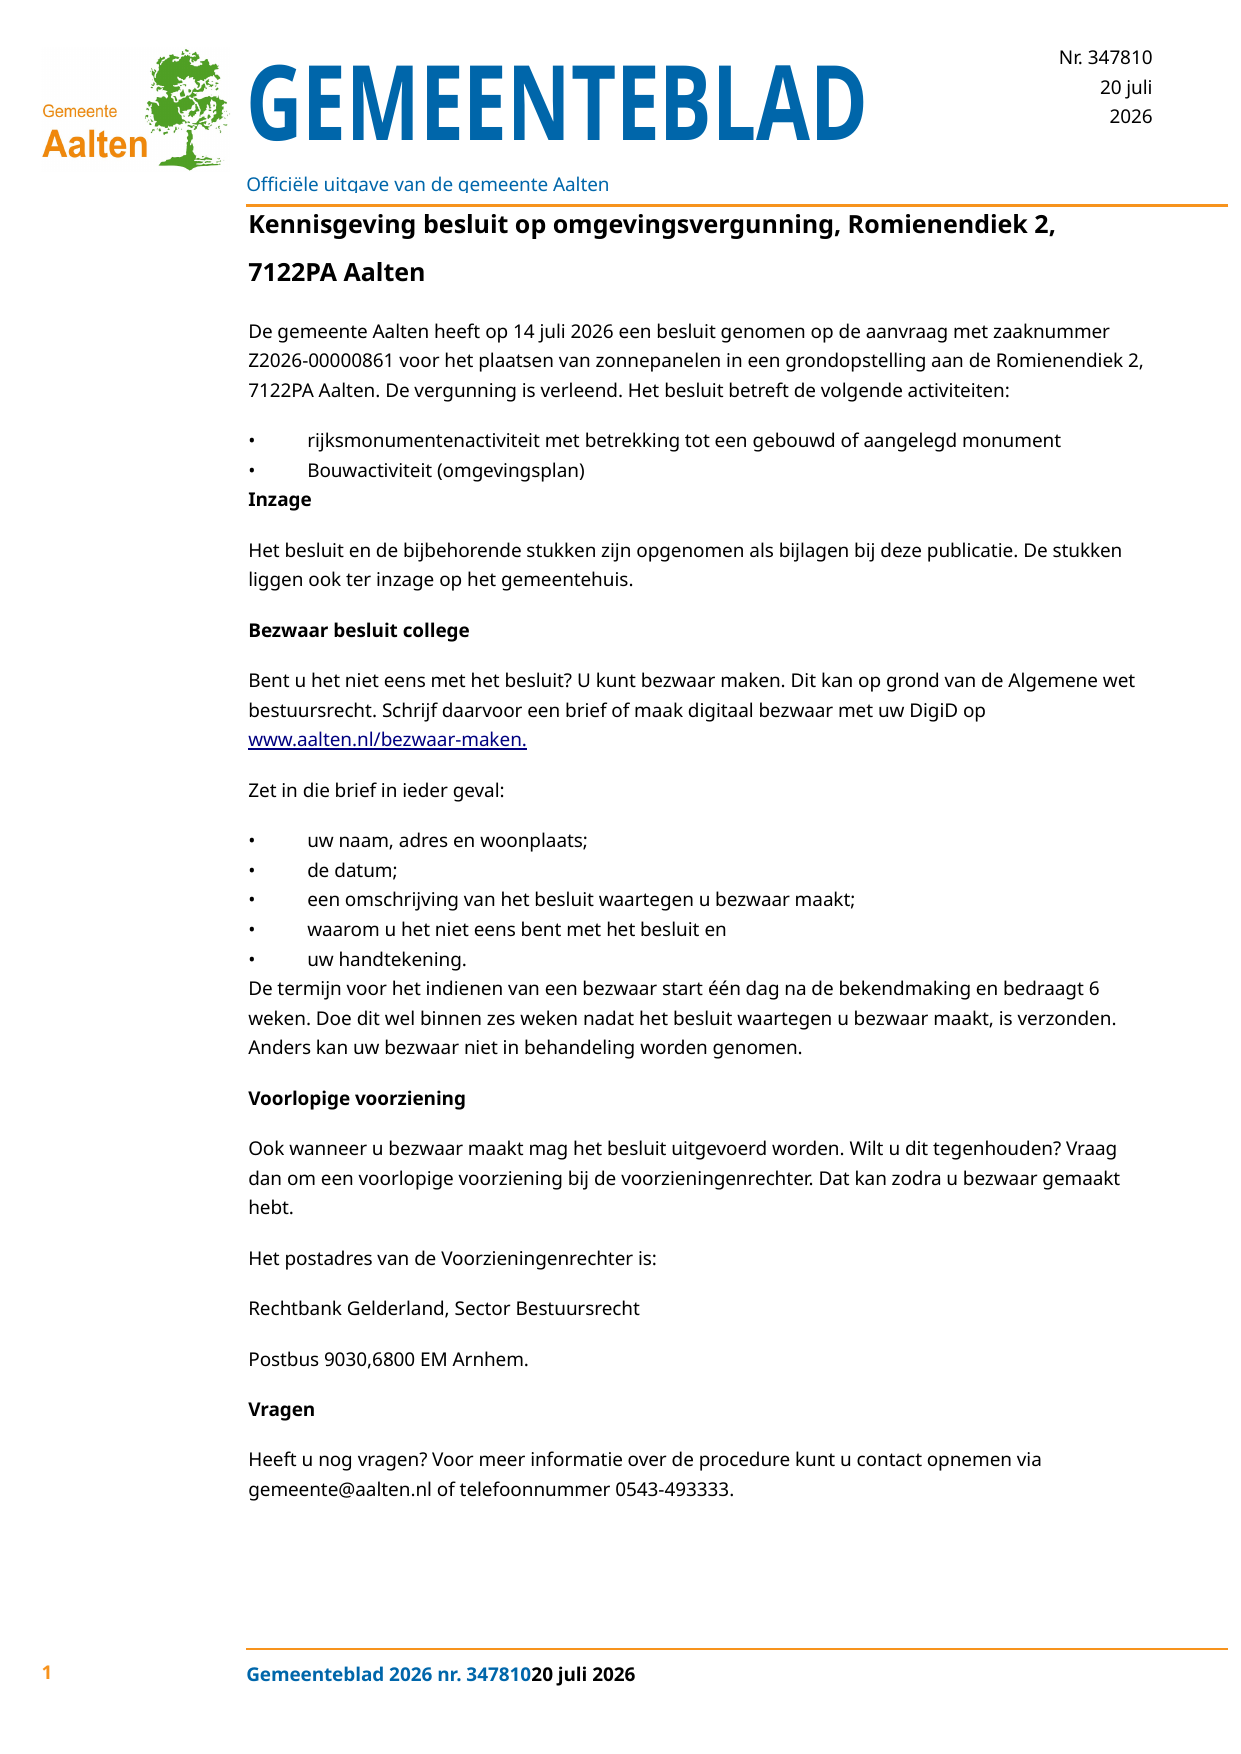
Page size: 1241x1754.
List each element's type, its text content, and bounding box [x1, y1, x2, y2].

list een omschrijving van het besluit waartegen u bezwaar maakt; [248, 887, 1152, 912]
picture [41, 47, 231, 172]
text Inzage [248, 487, 1152, 512]
text Voorlopige voorziening [248, 1085, 1152, 1111]
text Postbus 9030,6800 EM Arnhem. [248, 1346, 1152, 1372]
text Ook wanneer u bezwaar maakt mag het besluit uitgevoerd worden. Wilt u dit tegenhouden? Vraag dan om een voorlopige voorziening bij de voorzieningenrechter. Dat kan zodra u bezwaar gemaakt hebt. [248, 1135, 1152, 1220]
text Kennisgeving besluit op omgevingsvergunning, Romienendiek 2, 7122PA Aalten [248, 207, 1152, 288]
list uw naam, adres en woonplaats; [248, 827, 1152, 853]
text Rechtbank Gelderland, Sector Bestuursrecht [248, 1295, 1152, 1321]
list de datum; [248, 857, 1152, 883]
list uw handtekening. [248, 946, 1152, 972]
list rijksmonumentenactiviteit met betrekking tot een gebouwd of aangelegd monument [248, 427, 1152, 453]
text De termijn voor het indienen van een bezwaar start één dag na de bekendmaking en bedraagt 6 weken. Doe dit wel binnen zes weken nadat het besluit waartegen u bezwaar maakt, is verzonden. Anders kan uw bezwaar niet in behandeling worden genomen. [248, 975, 1152, 1060]
list Bouwactiviteit (omgevingsplan) [248, 457, 1152, 483]
text Het postadres van de Voorzieningenrechter is: [248, 1245, 1152, 1271]
text De gemeente Aalten heeft op 14 juli 2026 een besluit genomen op de aanvraag met zaaknummer Z2026-00000861 voor het plaatsen van zonnepanelen in een grondopstelling aan de Romienendiek 2, 7122PA Aalten. De vergunning is verleend. Het besluit betreft de volgende activiteiten: [248, 318, 1152, 403]
text Bent u het niet eens met het besluit? U kunt bezwaar maken. Dit kan op grond van de Algemene wet bestuursrecht. Schrijf daarvoor een brief of maak digitaal bezwaar met uw DigiD op www.aalten.nl/bezwaar-maken. [248, 667, 1152, 752]
list waarom u het niet eens bent met het besluit en [248, 916, 1152, 942]
text Vragen [248, 1396, 1152, 1422]
text Het besluit en de bijbehorende stukken zijn opgenomen als bijlagen bij deze publicatie. De stukken liggen ook ter inzage op het gemeentehuis. [248, 537, 1152, 592]
text Bezwaar besluit college [248, 617, 1152, 643]
text Heeft u nog vragen? Voor meer informatie over de procedure kunt u contact opnemen via gemeente@aalten.nl of telefoonnummer 0543-493333. [248, 1447, 1152, 1502]
text Zet in die brief in ieder geval: [248, 777, 1152, 803]
